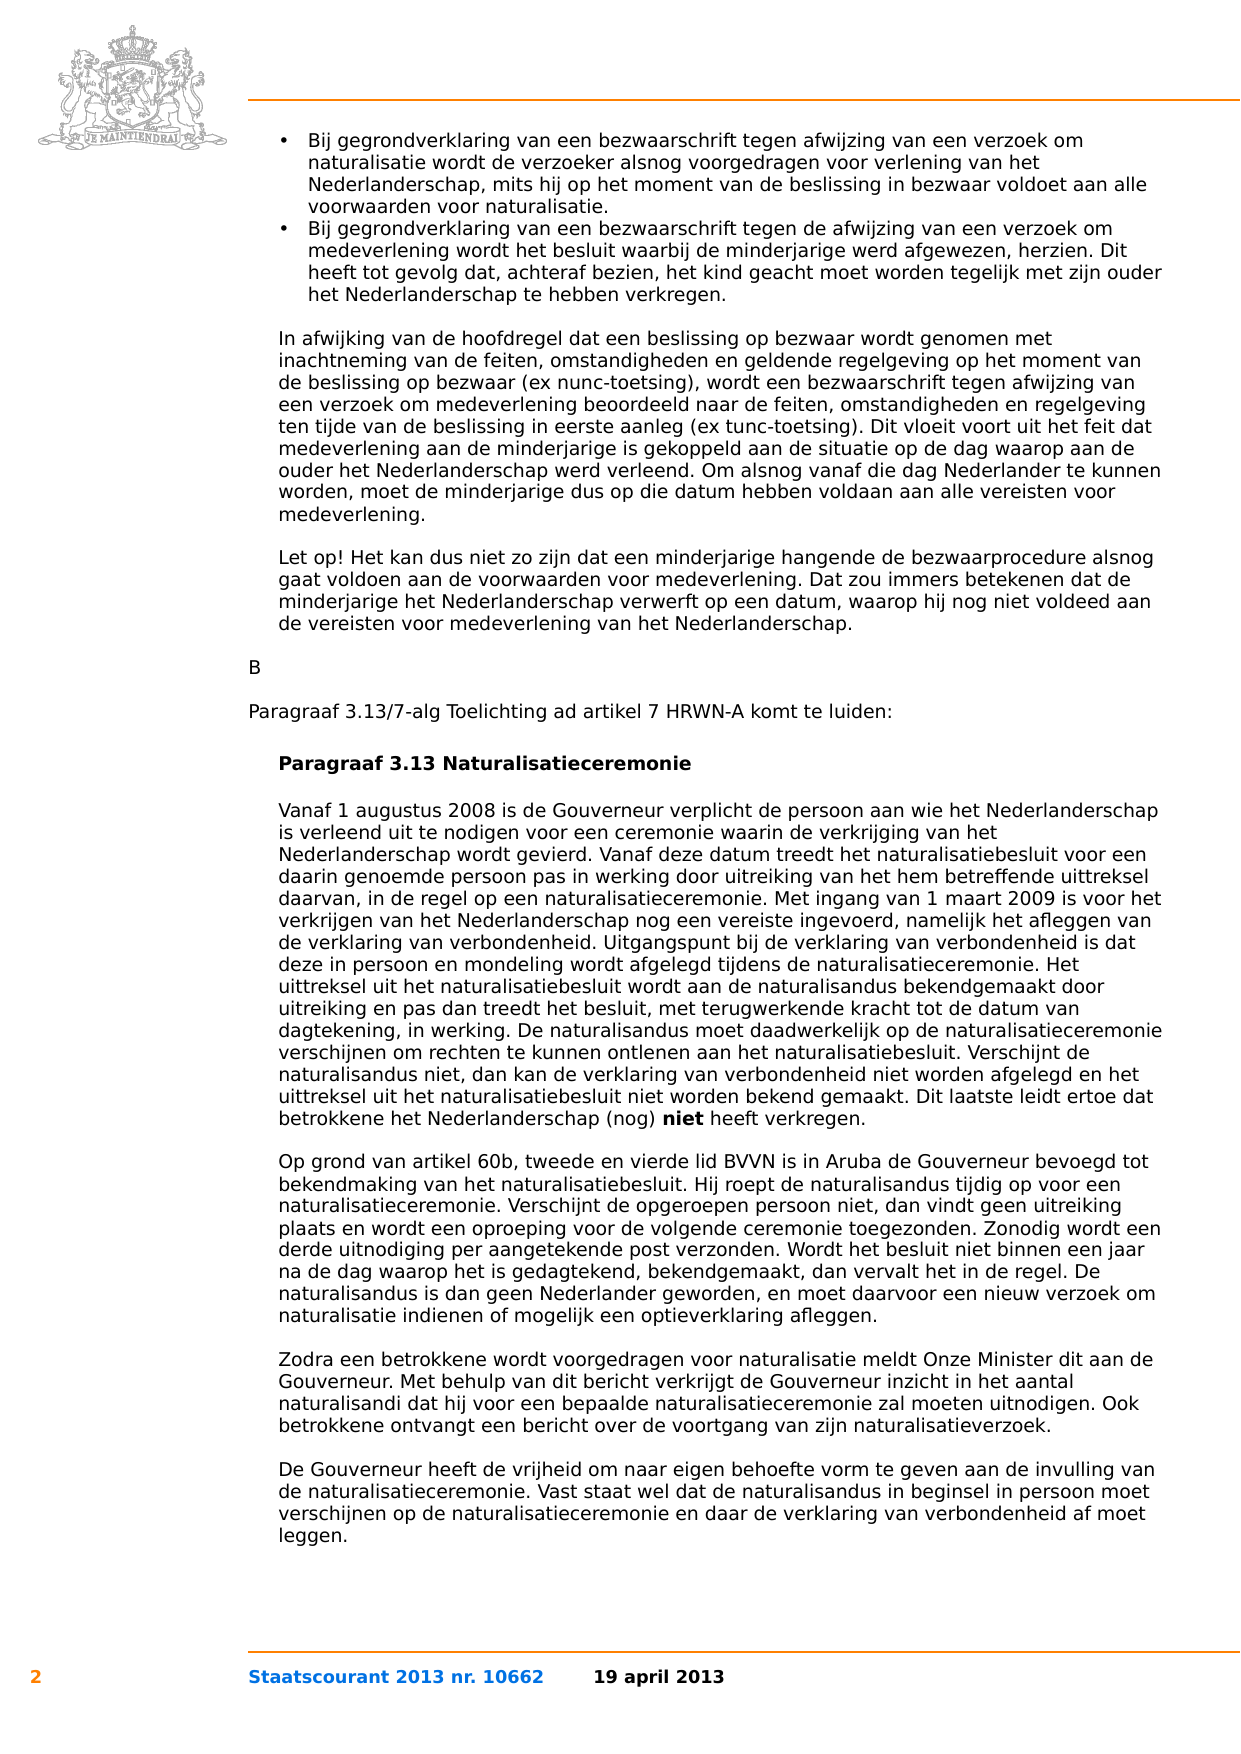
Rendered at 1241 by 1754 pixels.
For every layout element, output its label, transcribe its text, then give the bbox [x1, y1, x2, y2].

text • Bij gegrondverklaring van een bezwaarschrift tegen de afwijzing van een verzoek om medeverlening wordt het besluit waarbij de minderjarige werd afgewezen, herzien. Dit heeft tot gevolg dat, achteraf bezien, het kind geacht moet worden tegelijk met zijn ouder het Nederlanderschap te hebben verkregen. [278, 218, 1163, 306]
text B [248, 657, 1163, 679]
picture [38, 25, 227, 150]
text Zodra een betrokkene wordt voorgedragen voor naturalisatie meldt Onze Minister dit aan de Gouverneur. Met behulp van dit bericht verkrijgt de Gouverneur inzicht in het aantal naturalisandi dat hij voor een bepaalde naturalisatieceremonie zal moeten uitnodigen. Ook betrokkene ontvangt een bericht over de voortgang van zijn naturalisatieverzoek. [278, 1349, 1163, 1437]
text Vanaf 1 augustus 2008 is de Gouverneur verplicht de persoon aan wie het Nederlanderschap is verleend uit te nodigen voor een ceremonie waarin de verkrijging van het Nederlanderschap wordt gevierd. Vanaf deze datum treedt het naturalisatiebesluit voor een daarin genoemde persoon pas in werking door uitreiking van het hem betreffende uittreksel daarvan, in de regel op een naturalisatieceremonie. Met ingang van 1 maart 2009 is voor het verkrijgen van het Nederlanderschap nog een vereiste ingevoerd, namelijk het afleggen van de verklaring van verbondenheid. Uitgangspunt bij de verklaring van verbondenheid is dat deze in persoon en mondeling wordt afgelegd tijdens de naturalisatieceremonie. Het uittreksel uit het naturalisatiebesluit wordt aan de naturalisandus bekendgemaakt door uitreiking en pas dan treedt het besluit, met terugwerkende kracht tot de datum van dagtekening, in werking. De naturalisandus moet daadwerkelijk op de naturalisatieceremonie verschijnen om rechten te kunnen ontlenen aan het naturalisatiebesluit. Verschijnt de naturalisandus niet, dan kan de verklaring van verbondenheid niet worden afgelegd en het uittreksel uit het naturalisatiebesluit niet worden bekend gemaakt. Dit laatste leidt ertoe dat betrokkene het Nederlanderschap (nog) niet heeft verkregen. [278, 800, 1163, 1129]
text Paragraaf 3.13/7-alg Toelichting ad artikel 7 HRWN-A komt te luiden: [248, 701, 1163, 723]
text De Gouverneur heeft de vrijheid om naar eigen behoefte vorm te geven aan de invulling van de naturalisatieceremonie. Vast staat wel dat de naturalisandus in beginsel in persoon moet verschijnen op de naturalisatieceremonie en daar de verklaring van verbondenheid af moet leggen. [278, 1459, 1163, 1547]
subtitle Paragraaf 3.13 Naturalisatieceremonie [278, 753, 1163, 775]
text • Bij gegrondverklaring van een bezwaarschrift tegen afwijzing van een verzoek om naturalisatie wordt de verzoeker alsnog voorgedragen voor verlening van het Nederlanderschap, mits hij op het moment van de beslissing in bezwaar voldoet aan alle voorwaarden voor naturalisatie. [278, 130, 1163, 218]
text Op grond van artikel 60b, tweede en vierde lid BVVN is in Aruba de Gouverneur bevoegd tot bekendmaking van het naturalisatiebesluit. Hij roept de naturalisandus tijdig op voor een naturalisatieceremonie. Verschijnt de opgeroepen persoon niet, dan vindt geen uitreiking plaats en wordt een oproeping voor de volgende ceremonie toegezonden. Zonodig wordt een derde uitnodiging per aangetekende post verzonden. Wordt het besluit niet binnen een jaar na de dag waarop het is gedagtekend, bekendgemaakt, dan vervalt het in de regel. De naturalisandus is dan geen Nederlander geworden, en moet daarvoor een nieuw verzoek om naturalisatie indienen of mogelijk een optieverklaring afleggen. [278, 1151, 1163, 1327]
text Let op! Het kan dus niet zo zijn dat een minderjarige hangende de bezwaarprocedure alsnog gaat voldoen aan de voorwaarden voor medeverlening. Dat zou immers betekenen dat de minderjarige het Nederlanderschap verwerft op een datum, waarop hij nog niet voldeed aan de vereisten voor medeverlening van het Nederlanderschap. [278, 547, 1163, 635]
text In afwijking van de hoofdregel dat een beslissing op bezwaar wordt genomen met inachtneming van de feiten, omstandigheden en geldende regelgeving op het moment van de beslissing op bezwaar (ex nunc-toetsing), wordt een bezwaarschrift tegen afwijzing van een verzoek om medeverlening beoordeeld naar de feiten, omstandigheden en regelgeving ten tijde van de beslissing in eerste aanleg (ex tunc-toetsing). Dit vloeit voort uit het feit dat medeverlening aan de minderjarige is gekoppeld aan de situatie op de dag waarop aan de ouder het Nederlanderschap werd verleend. Om alsnog vanaf die dag Nederlander te kunnen worden, moet de minderjarige dus op die datum hebben voldaan aan alle vereisten voor medeverlening. [278, 328, 1163, 525]
